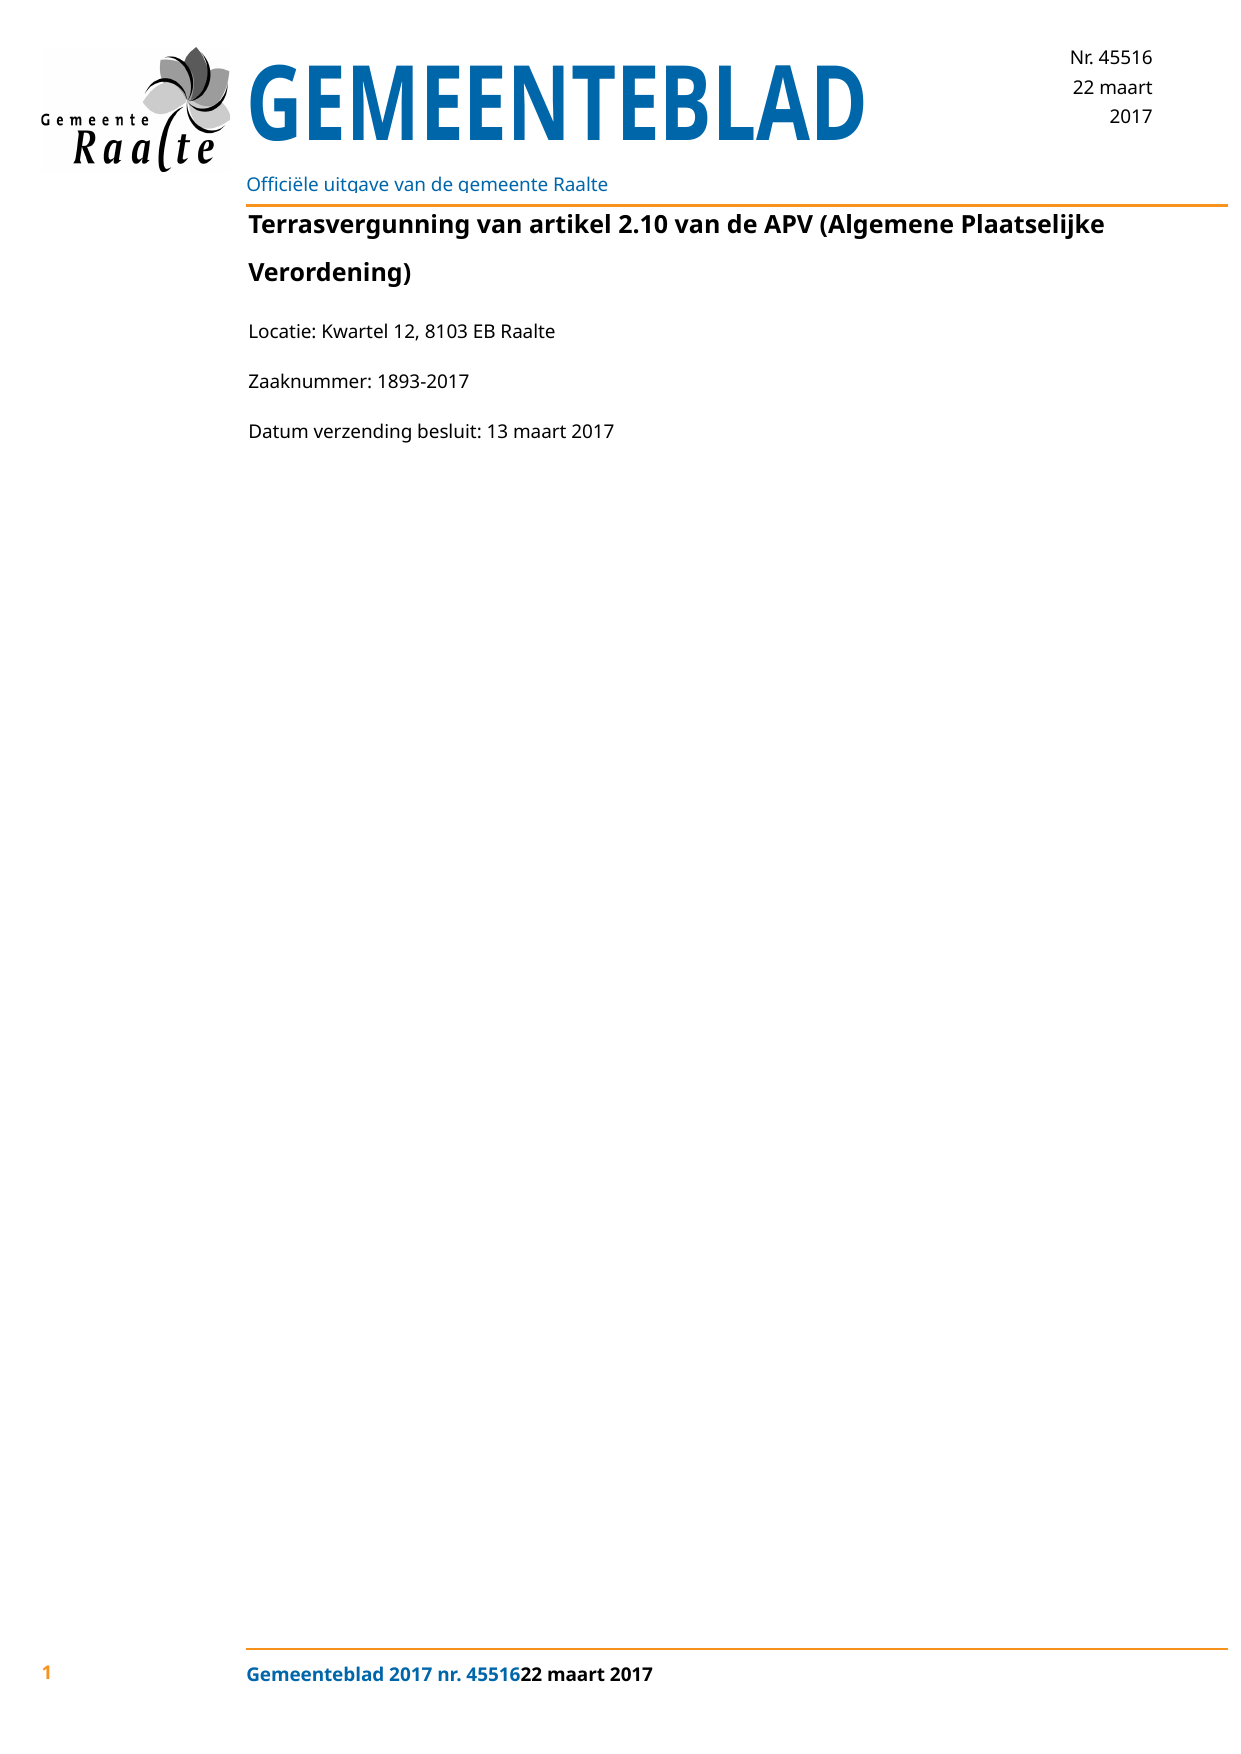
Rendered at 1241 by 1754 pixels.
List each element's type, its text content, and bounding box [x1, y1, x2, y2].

text Terrasvergunning van artikel 2.10 van de APV (Algemene Plaatselijke Verordening) [248, 207, 1152, 288]
picture [41, 47, 231, 172]
text Zaaknummer: 1893-2017 [248, 368, 1152, 394]
text Datum verzending besluit: 13 maart 2017 [248, 419, 1152, 444]
text Locatie: Kwartel 12, 8103 EB Raalte [248, 318, 1152, 344]
